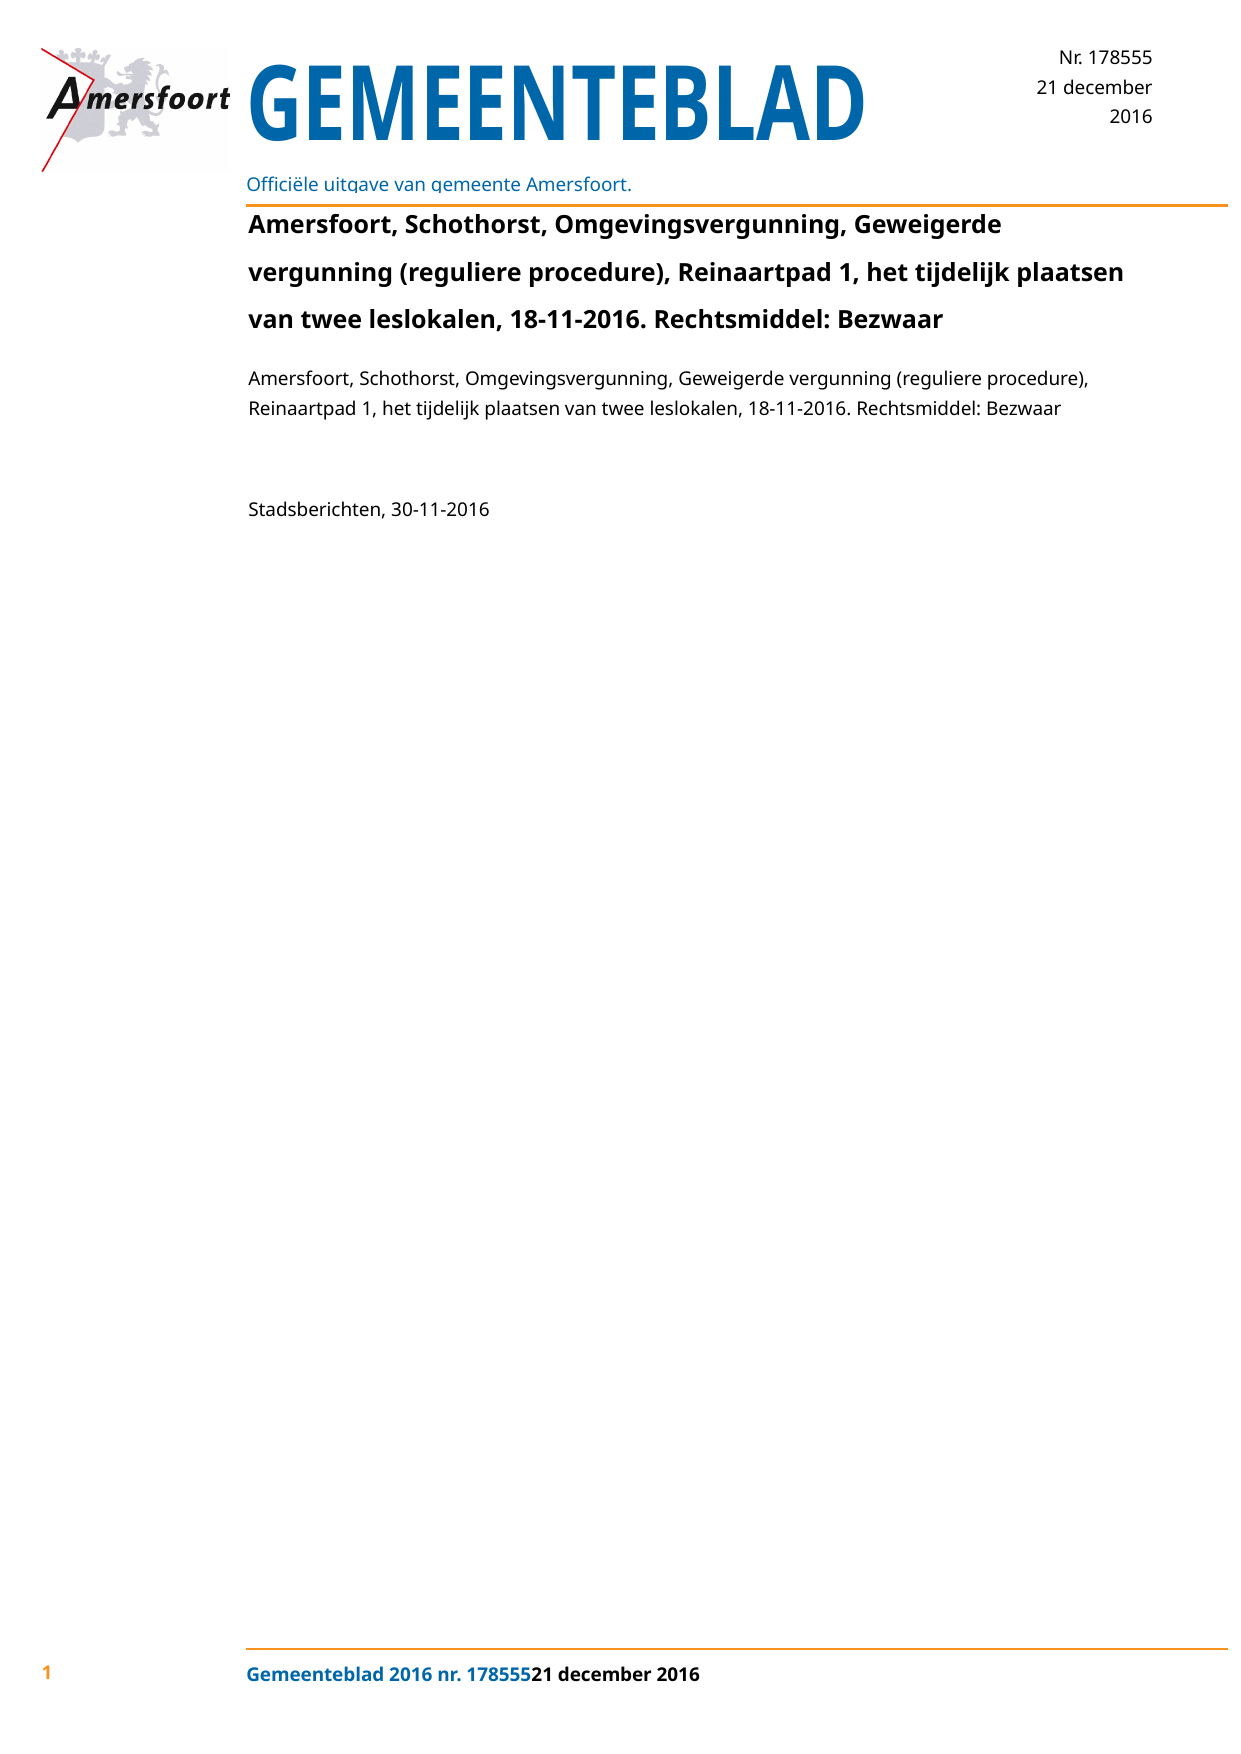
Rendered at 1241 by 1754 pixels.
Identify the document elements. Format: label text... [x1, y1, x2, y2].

picture [41, 47, 231, 172]
text Amersfoort, Schothorst, Omgevingsvergunning, Geweigerde vergunning (reguliere procedure), Reinaartpad 1, het tijdelijk plaatsen van twee leslokalen, 18-11-2016. Rechtsmiddel: Bezwaar [248, 366, 1152, 421]
text Amersfoort, Schothorst, Omgevingsvergunning, Geweigerde vergunning (reguliere procedure), Reinaartpad 1, het tijdelijk plaatsen van twee leslokalen, 18-11-2016. Rechtsmiddel: Bezwaar [248, 207, 1152, 336]
text Stadsberichten, 30-11-2016 [248, 496, 1152, 522]
